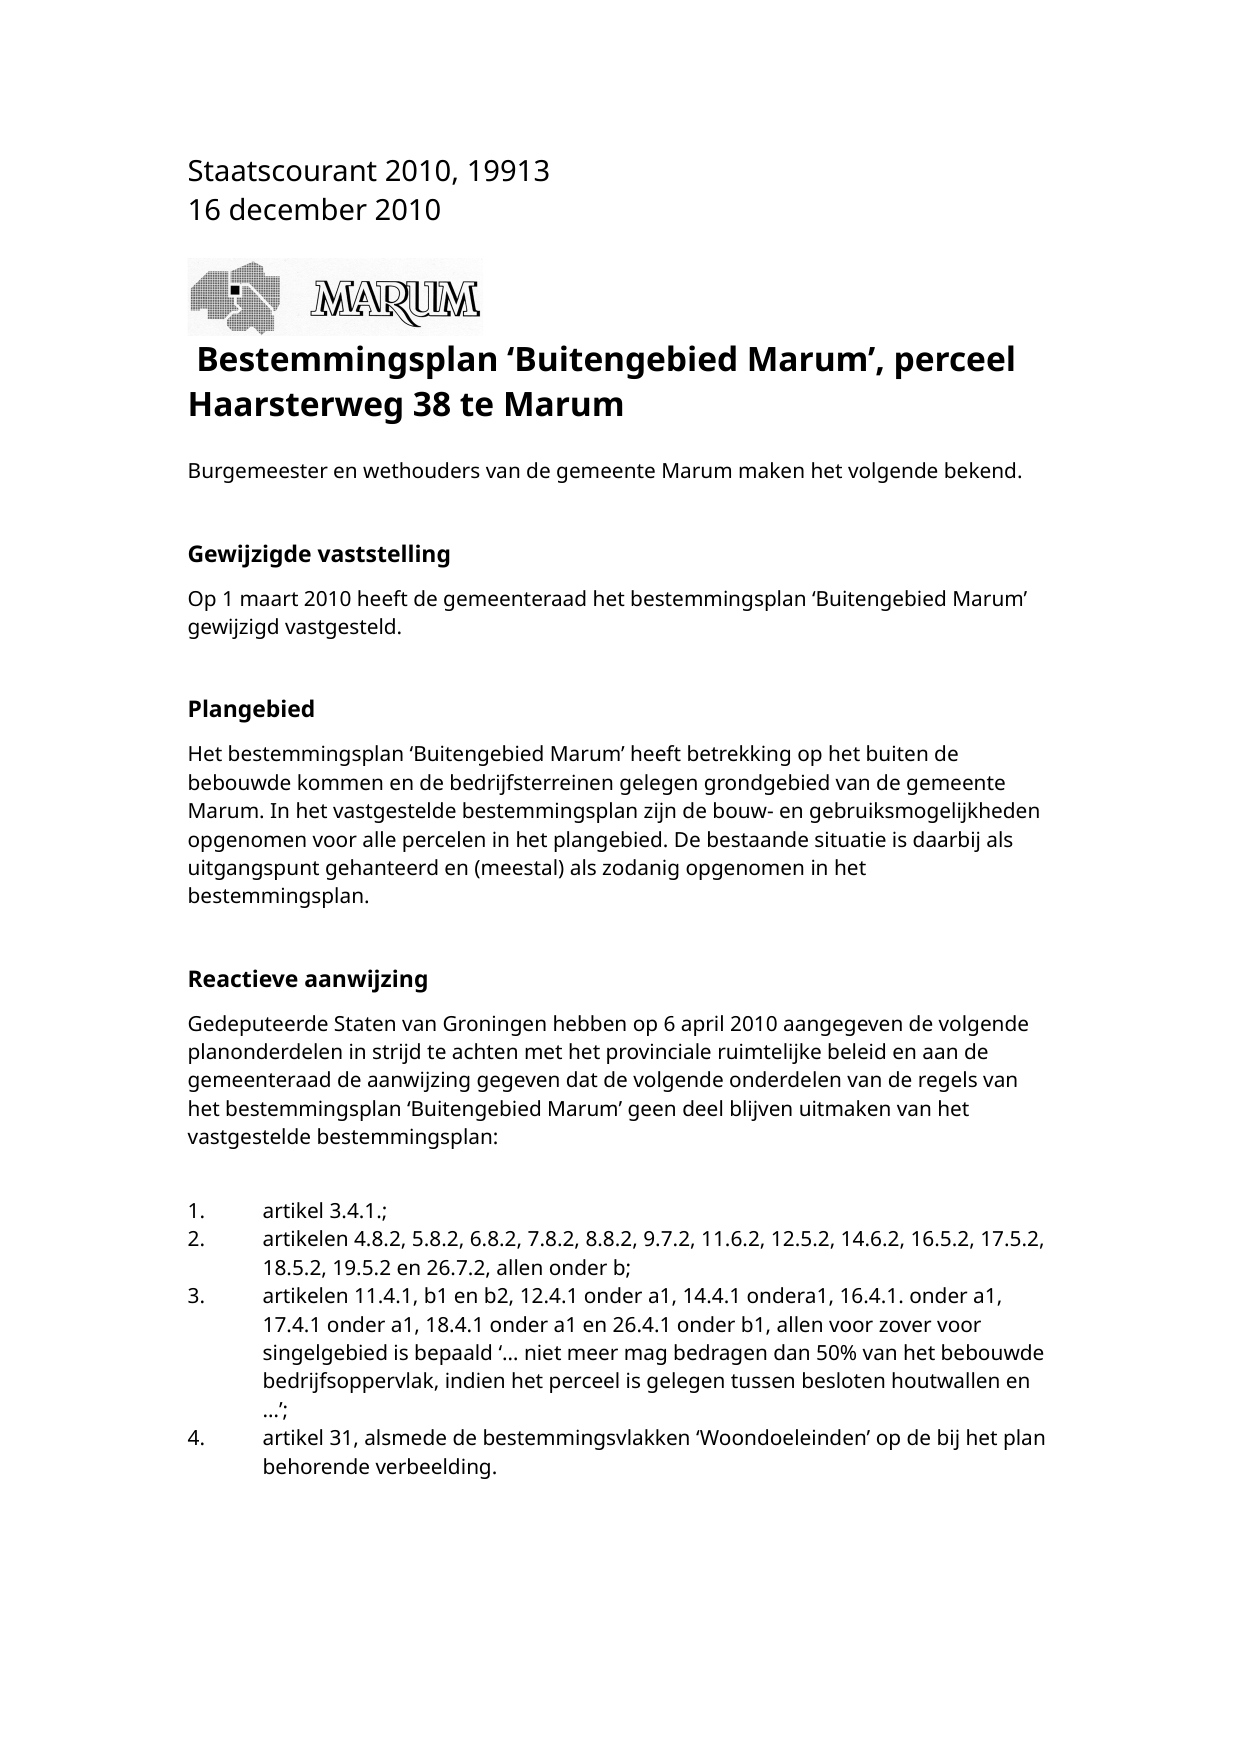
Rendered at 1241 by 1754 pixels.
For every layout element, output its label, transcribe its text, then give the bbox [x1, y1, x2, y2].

text Burgemeester en wethouders van de gemeente Marum maken het volgende bekend. [187, 457, 1053, 485]
subtitle Bestemmingsplan ‘Buitengebied Marum’, perceel Haarsterweg 38 te Marum [187, 271, 1053, 427]
subtitle Reactieve aanwijzing [187, 962, 1053, 994]
subtitle Gewijzigde vaststelling [187, 537, 1053, 569]
list artikel 3.4.1.; [187, 1196, 1053, 1224]
list artikelen 11.4.1, b1 en b2, 12.4.1 onder a1, 14.4.1 ondera1, 16.4.1. onder a1, 17.4.1 onder a1, 18.4.1 onder a1 en 26.4.1 onder b1, allen voor zover voor singelgebied is bepaald ‘… niet meer mag bedragen dan 50% van het bebouwde bedrijfsoppervlak, indien het perceel is gelegen tussen besloten houtwallen en …’; [187, 1281, 1053, 1423]
text Het bestemmingsplan ‘Buitengebied Marum’ heeft betrekking op het buiten de bebouwde kommen en de bedrijfsterreinen gelegen grondgebied van de gemeente Marum. In het vastgestelde bestemmingsplan zijn de bouw- en gebruiksmogelijkheden opgenomen voor alle percelen in het plangebied. De bestaande situatie is daarbij als uitgangspunt gehanteerd en (meestal) als zodanig opgenomen in het bestemmingsplan. [187, 739, 1053, 910]
text 16 december 2010 [187, 190, 1053, 229]
list artikel 31, alsmede de bestemmingsvlakken ‘Woondoeleinden’ op de bij het plan behorende verbeelding. [187, 1423, 1053, 1480]
subtitle Plangebied [187, 693, 1053, 724]
list artikelen 4.8.2, 5.8.2, 6.8.2, 7.8.2, 8.8.2, 9.7.2, 11.6.2, 12.5.2, 14.6.2, 16.5.2, 17.5.2, 18.5.2, 19.5.2 en 26.7.2, allen onder b; [187, 1224, 1053, 1281]
picture [187, 258, 484, 336]
text Staatscourant 2010, 19913 [187, 150, 1053, 190]
text Gedeputeerde Staten van Groningen hebben op 6 april 2010 aangegeven de volgende planonderdelen in strijd te achten met het provinciale ruimtelijke beleid en aan de gemeenteraad de aanwijzing gegeven dat de volgende onderdelen van de regels van het bestemmingsplan ‘Buitengebied Marum’ geen deel blijven uitmaken van het vastgestelde bestemmingsplan: [187, 1009, 1053, 1151]
text Op 1 maart 2010 heeft de gemeenteraad het bestemmingsplan ‘Buitengebied Marum’ gewijzigd vastgesteld. [187, 584, 1053, 641]
